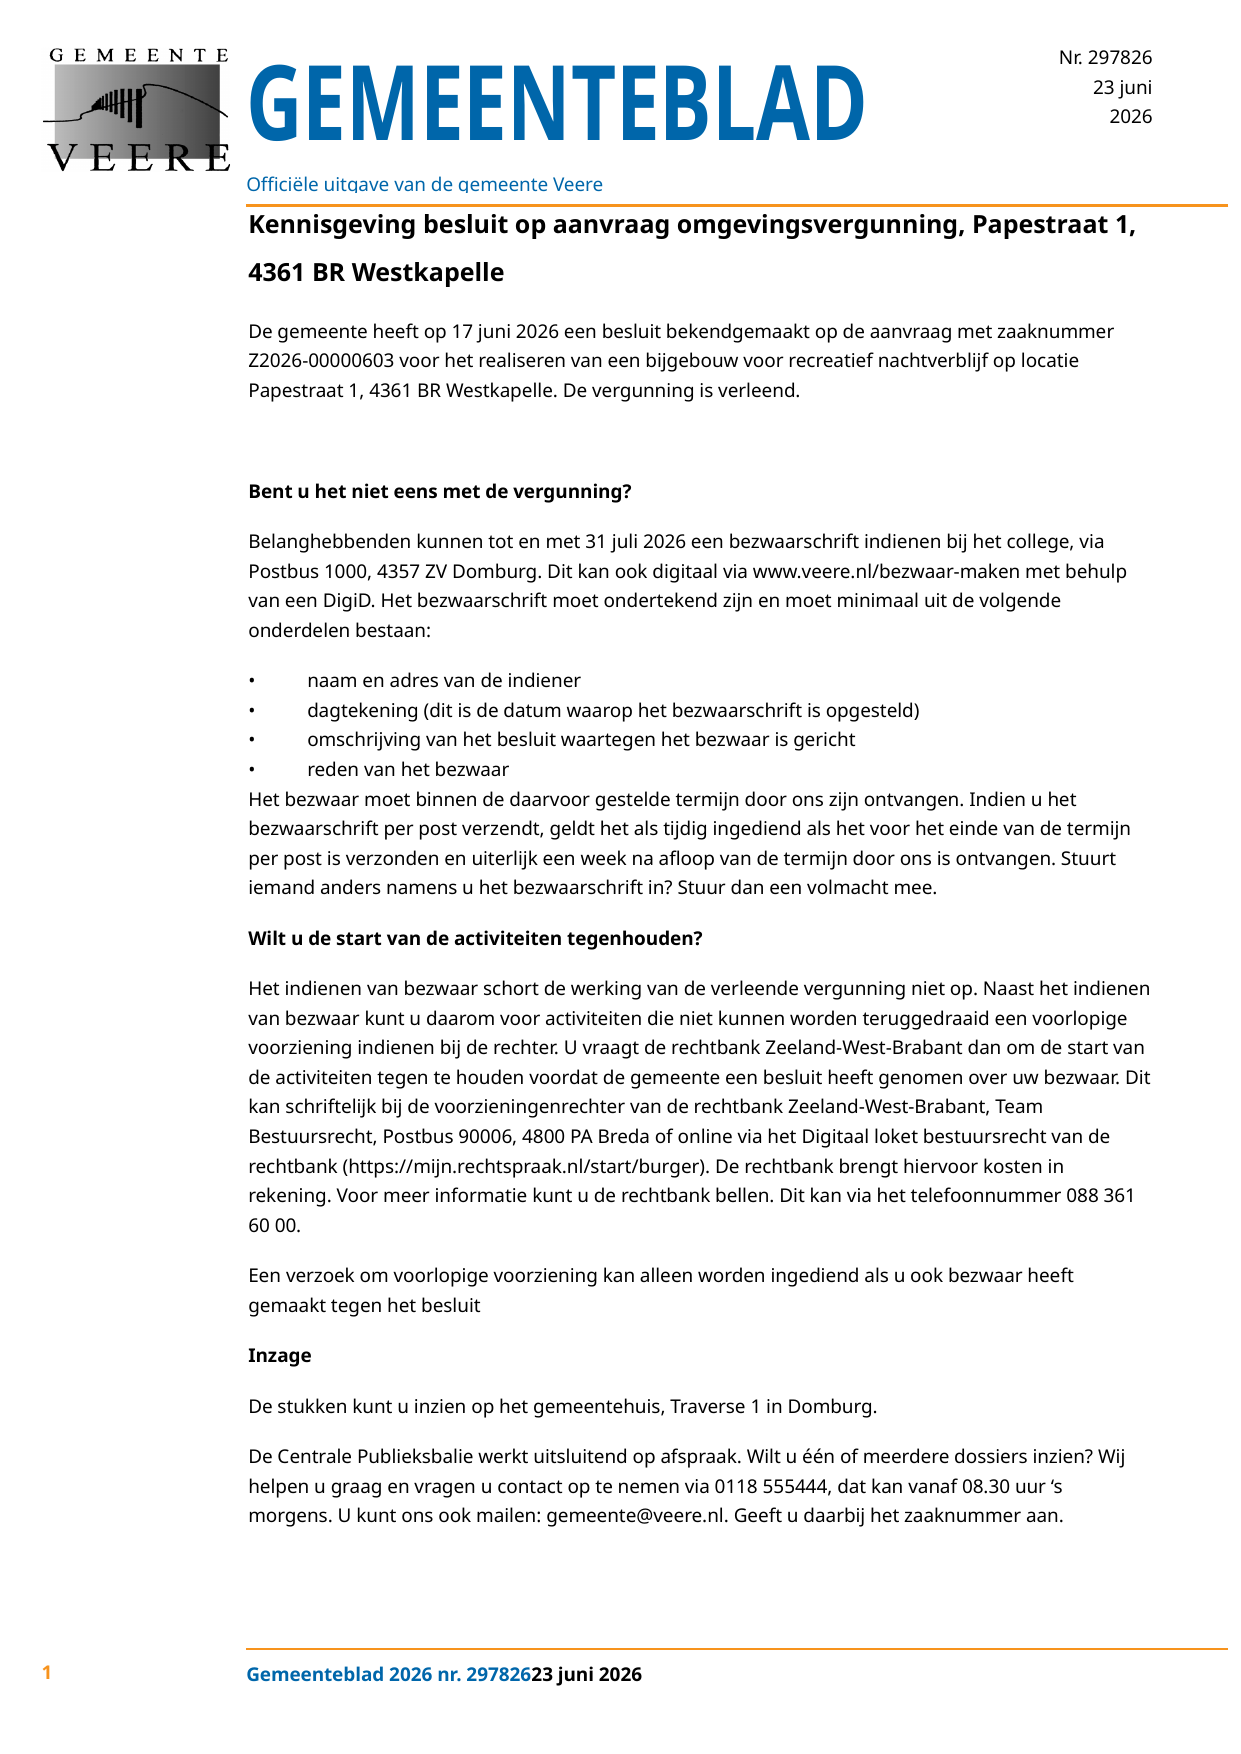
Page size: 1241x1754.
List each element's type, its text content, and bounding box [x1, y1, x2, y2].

list dagtekening (dit is de datum waarop het bezwaarschrift is opgesteld) [248, 697, 1152, 723]
picture [41, 47, 231, 172]
text Het indienen van bezwaar schort de werking van de verleende vergunning niet op. Naast het indienen van bezwaar kunt u daarom voor activiteiten die niet kunnen worden teruggedraaid een voorlopige voorziening indienen bij de rechter. U vraagt de rechtbank Zeeland-West-Brabant dan om de start van de activiteiten tegen te houden voordat de gemeente een besluit heeft genomen over uw bezwaar. Dit kan schriftelijk bij de voorzieningenrechter van de rechtbank Zeeland-West-Brabant, Team Bestuursrecht, Postbus 90006, 4800 PA Breda of online via het Digitaal loket bestuursrecht van de rechtbank (https://mijn.rechtspraak.nl/start/burger). De rechtbank brengt hiervoor kosten in rekening. Voor meer informatie kunt u de rechtbank bellen. Dit kan via het telefoonnummer 088 361 60 00. [248, 975, 1152, 1238]
list omschrijving van het besluit waartegen het bezwaar is gericht [248, 727, 1152, 752]
text Belanghebbenden kunnen tot en met 31 juli 2026 een bezwaarschrift indienen bij het college, via Postbus 1000, 4357 ZV Domburg. Dit kan ook digitaal via www.veere.nl/bezwaar-maken met behulp van een DigiD. Het bezwaarschrift moet ondertekend zijn en moet minimaal uit de volgende onderdelen bestaan: [248, 528, 1152, 643]
text Inzage [248, 1342, 1152, 1368]
text Bent u het niet eens met de vergunning? [248, 478, 1152, 504]
text Wilt u de start van de activiteiten tegenhouden? [248, 925, 1152, 951]
list reden van het bezwaar [248, 756, 1152, 782]
text Een verzoek om voorlopige voorziening kan alleen worden ingediend als u ook bezwaar heeft gemaakt tegen het besluit [248, 1262, 1152, 1318]
list naam en adres van de indiener [248, 667, 1152, 693]
text De stukken kunt u inzien op het gemeentehuis, Traverse 1 in Domburg. [248, 1393, 1152, 1419]
text Het bezwaar moet binnen de daarvoor gestelde termijn door ons zijn ontvangen. Indien u het bezwaarschrift per post verzendt, geldt het als tijdig ingediend als het voor het einde van de termijn per post is verzonden en uiterlijk een week na afloop van de termijn door ons is ontvangen. Stuurt iemand anders namens u het bezwaarschrift in? Stuur dan een volmacht mee. [248, 786, 1152, 900]
text De gemeente heeft op 17 juni 2026 een besluit bekendgemaakt op de aanvraag met zaaknummer Z2026-00000603 voor het realiseren van een bijgebouw voor recreatief nachtverblijf op locatie Papestraat 1, 4361 BR Westkapelle. De vergunning is verleend. [248, 318, 1152, 403]
text Kennisgeving besluit op aanvraag omgevingsvergunning, Papestraat 1, 4361 BR Westkapelle [248, 207, 1152, 288]
text De Centrale Publieksbalie werkt uitsluitend op afspraak. Wilt u één of meerdere dossiers inzien? Wij helpen u graag en vragen u contact op te nemen via 0118 555444, dat kan vanaf 08.30 uur ‘s morgens. U kunt ons ook mailen: gemeente@veere.nl. Geeft u daarbij het zaaknummer aan. [248, 1443, 1152, 1528]
